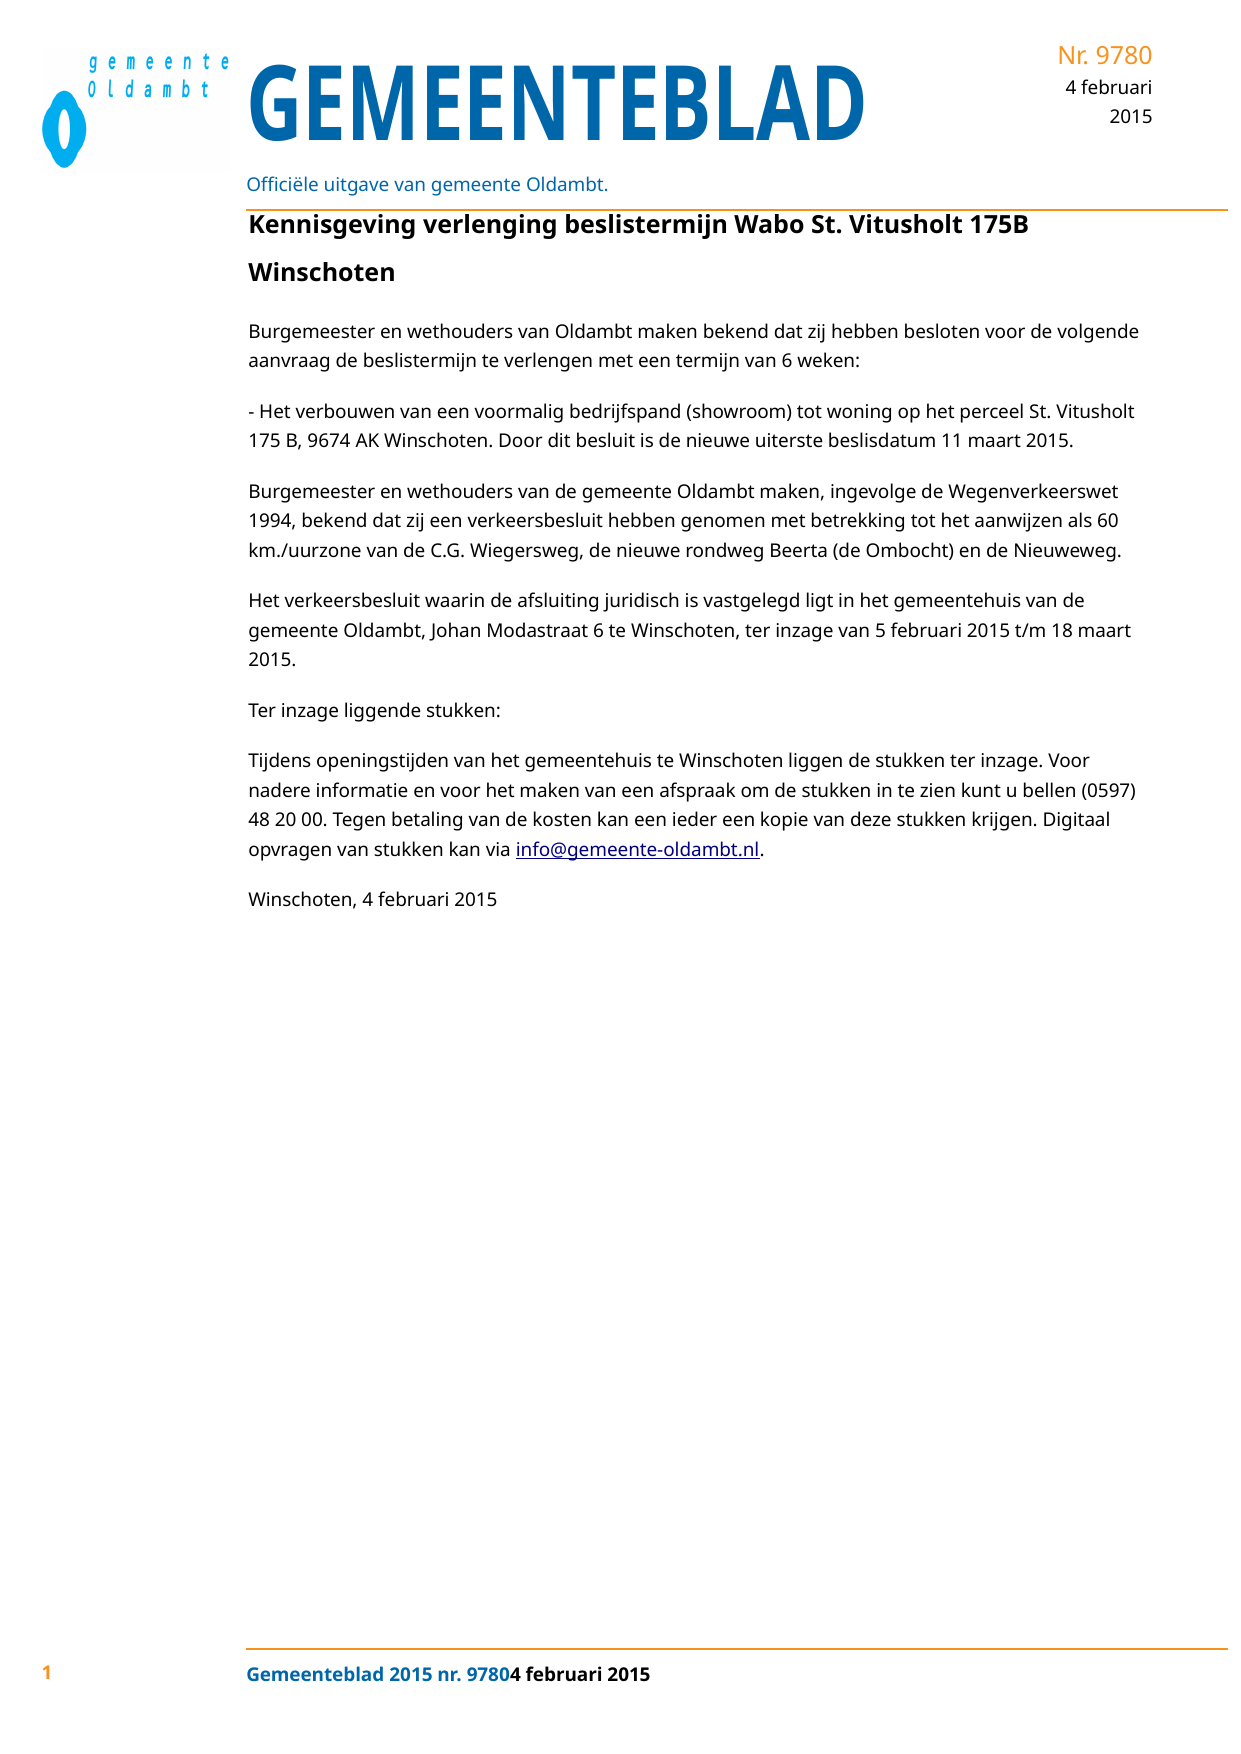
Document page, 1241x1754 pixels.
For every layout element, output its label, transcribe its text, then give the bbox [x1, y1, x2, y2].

picture [41, 47, 231, 172]
text Kennisgeving verlenging beslistermijn Wabo St. Vitusholt 175B Winschoten [248, 211, 1152, 288]
text Burgemeester en wethouders van Oldambt maken bekend dat zij hebben besloten voor de volgende aanvraag de beslistermijn te verlengen met een termijn van 6 weken: [248, 318, 1152, 373]
text Het verkeersbesluit waarin de afsluiting juridisch is vastgelegd ligt in het gemeentehuis van de gemeente Oldambt, Johan Modastraat 6 te Winschoten, ter inzage van 5 februari 2015 t/m 18 maart 2015. [248, 587, 1152, 672]
text Winschoten, 4 februari 2015 [248, 887, 1152, 912]
text - Het verbouwen van een voormalig bedrijfspand (showroom) tot woning op het perceel St. Vitusholt 175 B, 9674 AK Winschoten. Door dit besluit is de nieuwe uiterste beslisdatum 11 maart 2015. [248, 398, 1152, 453]
text Tijdens openingstijden van het gemeentehuis te Winschoten liggen de stukken ter inzage. Voor nadere informatie en voor het maken van een afspraak om de stukken in te zien kunt u bellen (0597) 48 20 00. Tegen betaling van de kosten kan een ieder een kopie van deze stukken krijgen. Digitaal opvragen van stukken kan via info@gemeente-oldambt.nl. [248, 747, 1152, 862]
text Burgemeester en wethouders van de gemeente Oldambt maken, ingevolge de Wegenverkeerswet 1994, bekend dat zij een verkeersbesluit hebben genomen met betrekking tot het aanwijzen als 60 km./uurzone van de C.G. Wiegersweg, de nieuwe rondweg Beerta (de Ombocht) en de Nieuweweg. [248, 478, 1152, 563]
text Ter inzage liggende stukken: [248, 697, 1152, 723]
